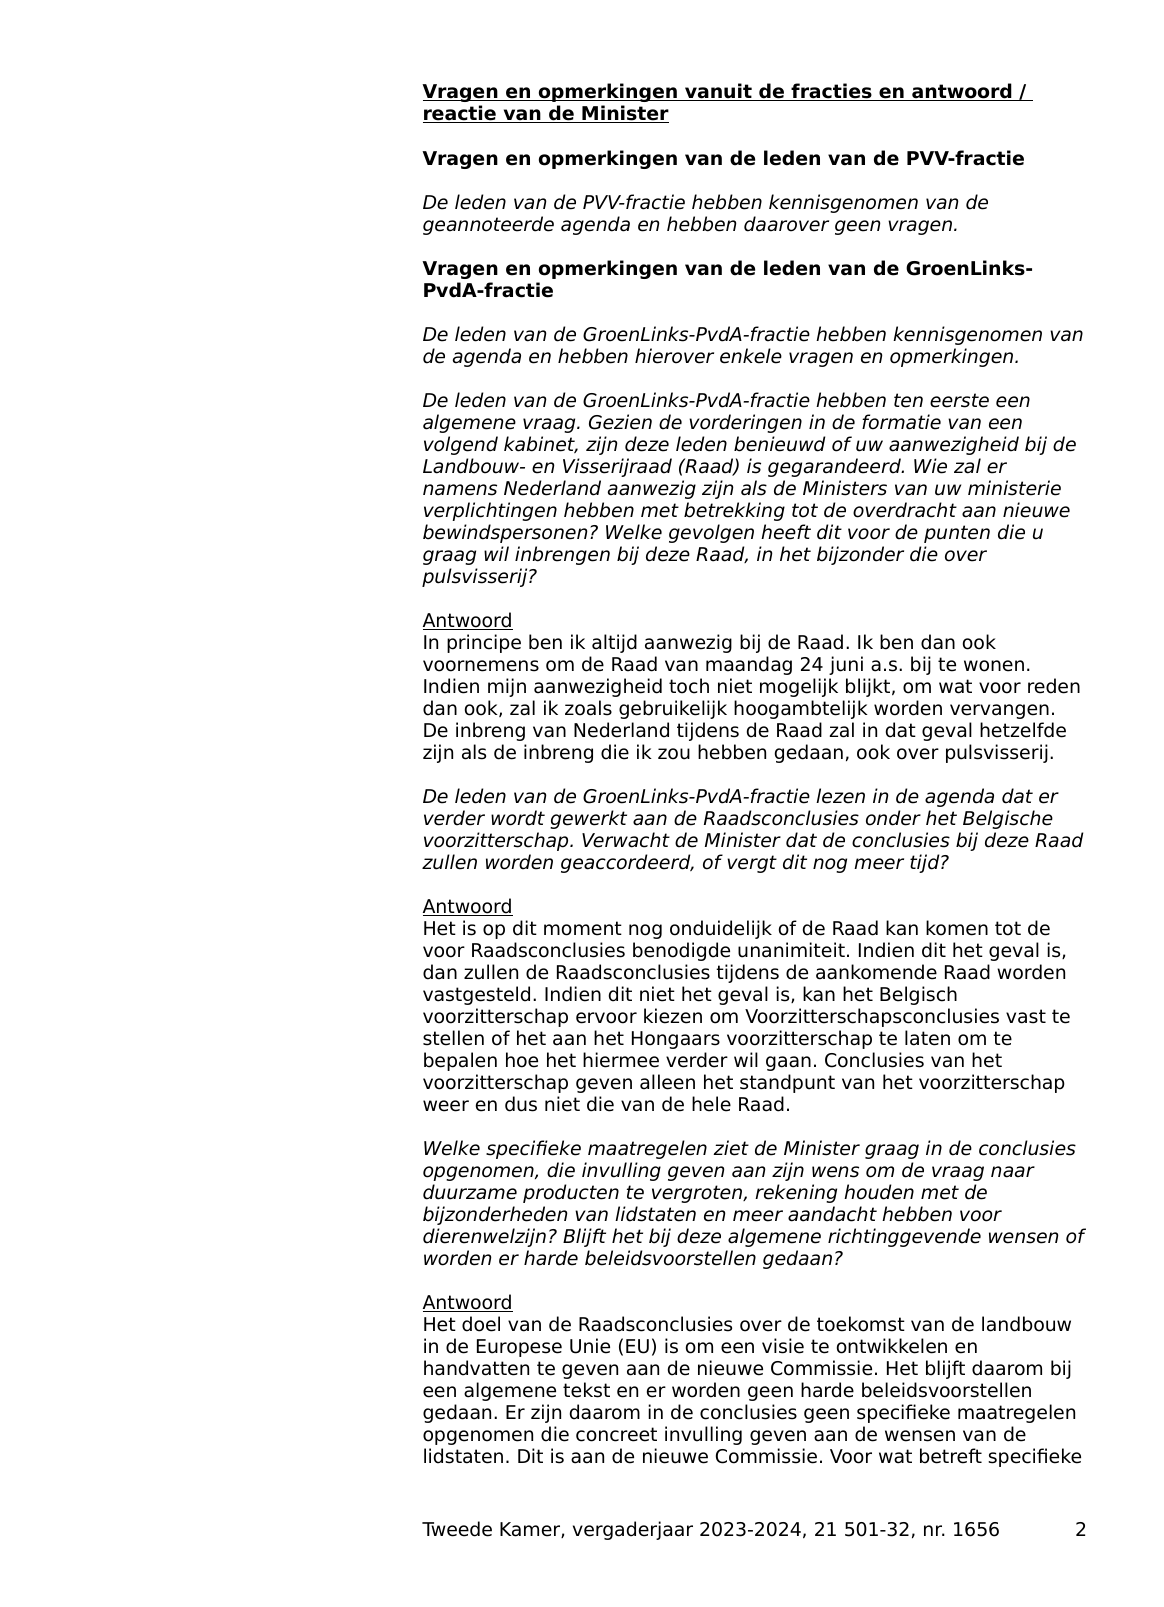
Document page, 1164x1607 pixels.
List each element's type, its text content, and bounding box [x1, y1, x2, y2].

text De leden van de GroenLinks-PvdA-fractie hebben ten eerste een algemene vraag. Gezien de vorderingen in de formatie van een volgend kabinet, zijn deze leden benieuwd of uw aanwezigheid bij de Landbouw- en Visserijraad (Raad) is gegarandeerd. Wie zal er namens Nederland aanwezig zijn als de Ministers van uw ministerie verplichtingen hebben met betrekking tot de overdracht aan nieuwe bewindspersonen? Welke gevolgen heeft dit voor de punten die u graag wil inbrengen bij deze Raad, in het bijzonder die over pulsvisserij? [422, 390, 1087, 588]
text Het doel van de Raadsconclusies over de toekomst van de landbouw in de Europese Unie (EU) is om een visie te ontwikkelen en handvatten te geven aan de nieuwe Commissie. Het blijft daarom bij een algemene tekst en er worden geen harde beleidsvoorstellen gedaan. Er zijn daarom in de conclusies geen specifieke maatregelen opgenomen die concreet invulling geven aan de wensen van de lidstaten. Dit is aan de nieuwe Commissie. Voor wat betreft specifieke [422, 1314, 1087, 1468]
text Antwoord [422, 896, 1087, 918]
text In principe ben ik altijd aanwezig bij de Raad. Ik ben dan ook voornemens om de Raad van maandag 24 juni a.s. bij te wonen. Indien mijn aanwezigheid toch niet mogelijk blijkt, om wat voor reden dan ook, zal ik zoals gebruikelijk hoogambtelijk worden vervangen. De inbreng van Nederland tijdens de Raad zal in dat geval hetzelfde zijn als de inbreng die ik zou hebben gedaan, ook over pulsvisserij. [422, 632, 1087, 764]
text Het is op dit moment nog onduidelijk of de Raad kan komen tot de voor Raadsconclusies benodigde unanimiteit. Indien dit het geval is, dan zullen de Raadsconclusies tijdens de aankomende Raad worden vastgesteld. Indien dit niet het geval is, kan het Belgisch voorzitterschap ervoor kiezen om Voorzitterschapsconclusies vast te stellen of het aan het Hongaars voorzitterschap te laten om te bepalen hoe het hiermee verder wil gaan. Conclusies van het voorzitterschap geven alleen het standpunt van het voorzitterschap weer en dus niet die van de hele Raad. [422, 918, 1087, 1116]
subtitle Vragen en opmerkingen van de leden van de PVV-fractie [422, 147, 1087, 169]
subtitle Vragen en opmerkingen vanuit de fracties en antwoord / reactie van de Minister [422, 81, 1087, 125]
text Antwoord [422, 610, 1087, 632]
text De leden van de GroenLinks-PvdA-fractie hebben kennisgenomen van de agenda en hebben hierover enkele vragen en opmerkingen. [422, 324, 1087, 368]
text Antwoord [422, 1292, 1087, 1314]
text Welke specifieke maatregelen ziet de Minister graag in de conclusies opgenomen, die invulling geven aan zijn wens om de vraag naar duurzame producten te vergroten, rekening houden met de bijzonderheden van lidstaten en meer aandacht hebben voor dierenwelzijn? Blijft het bij deze algemene richtinggevende wensen of worden er harde beleidsvoorstellen gedaan? [422, 1138, 1087, 1270]
text De leden van de GroenLinks-PvdA-fractie lezen in de agenda dat er verder wordt gewerkt aan de Raadsconclusies onder het Belgische voorzitterschap. Verwacht de Minister dat de conclusies bij deze Raad zullen worden geaccordeerd, of vergt dit nog meer tijd? [422, 786, 1087, 874]
subtitle Vragen en opmerkingen van de leden van de GroenLinks-PvdA-fractie [422, 258, 1087, 302]
text De leden van de PVV-fractie hebben kennisgenomen van de geannoteerde agenda en hebben daarover geen vragen. [422, 192, 1087, 236]
